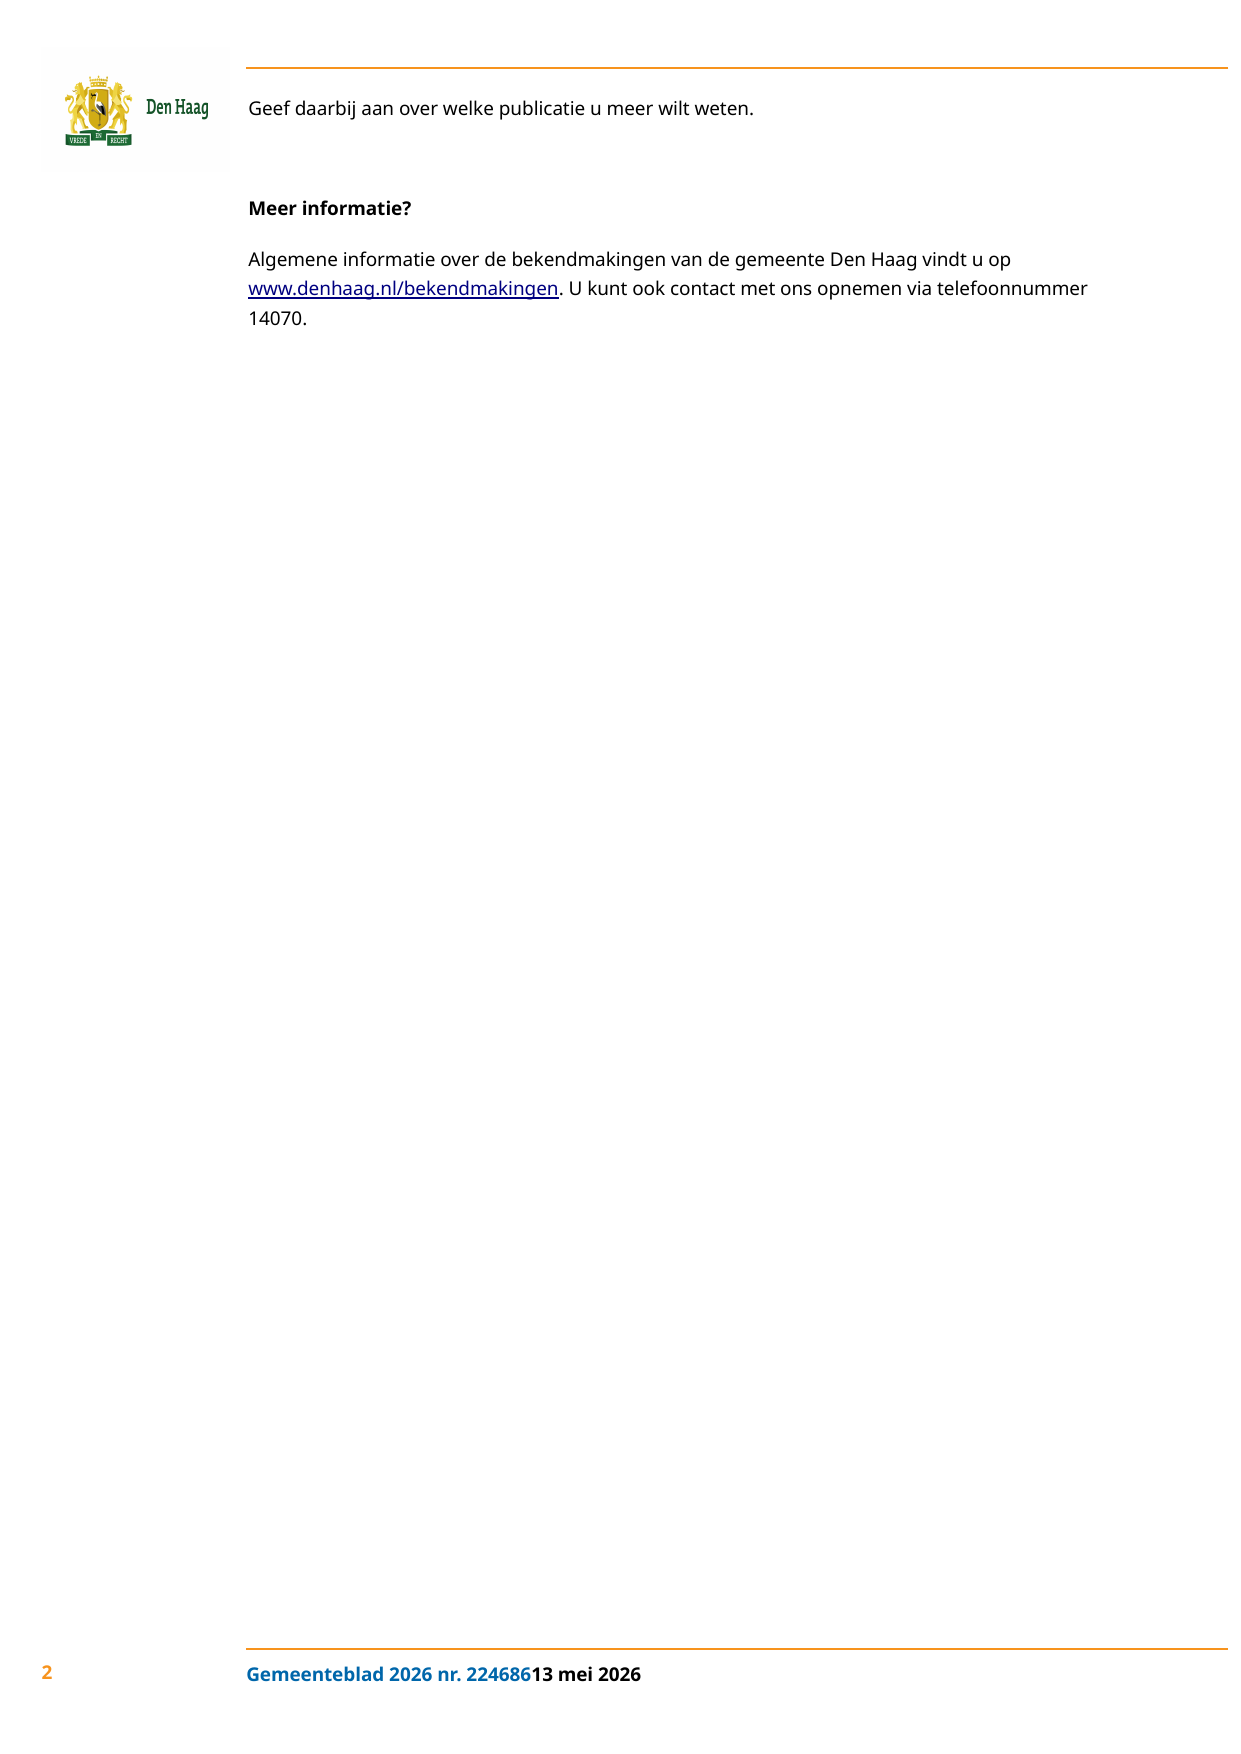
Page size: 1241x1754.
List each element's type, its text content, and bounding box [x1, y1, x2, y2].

text Geef daarbij aan over welke publicatie u meer wilt weten. [248, 95, 1152, 121]
text Meer informatie? [248, 196, 1152, 221]
text Algemene informatie over de bekendmakingen van de gemeente Den Haag vindt u op www.denhaag.nl/bekendmakingen. U kunt ook contact met ons opnemen via telefoonnummer 14070. [248, 246, 1152, 331]
picture [41, 47, 231, 172]
